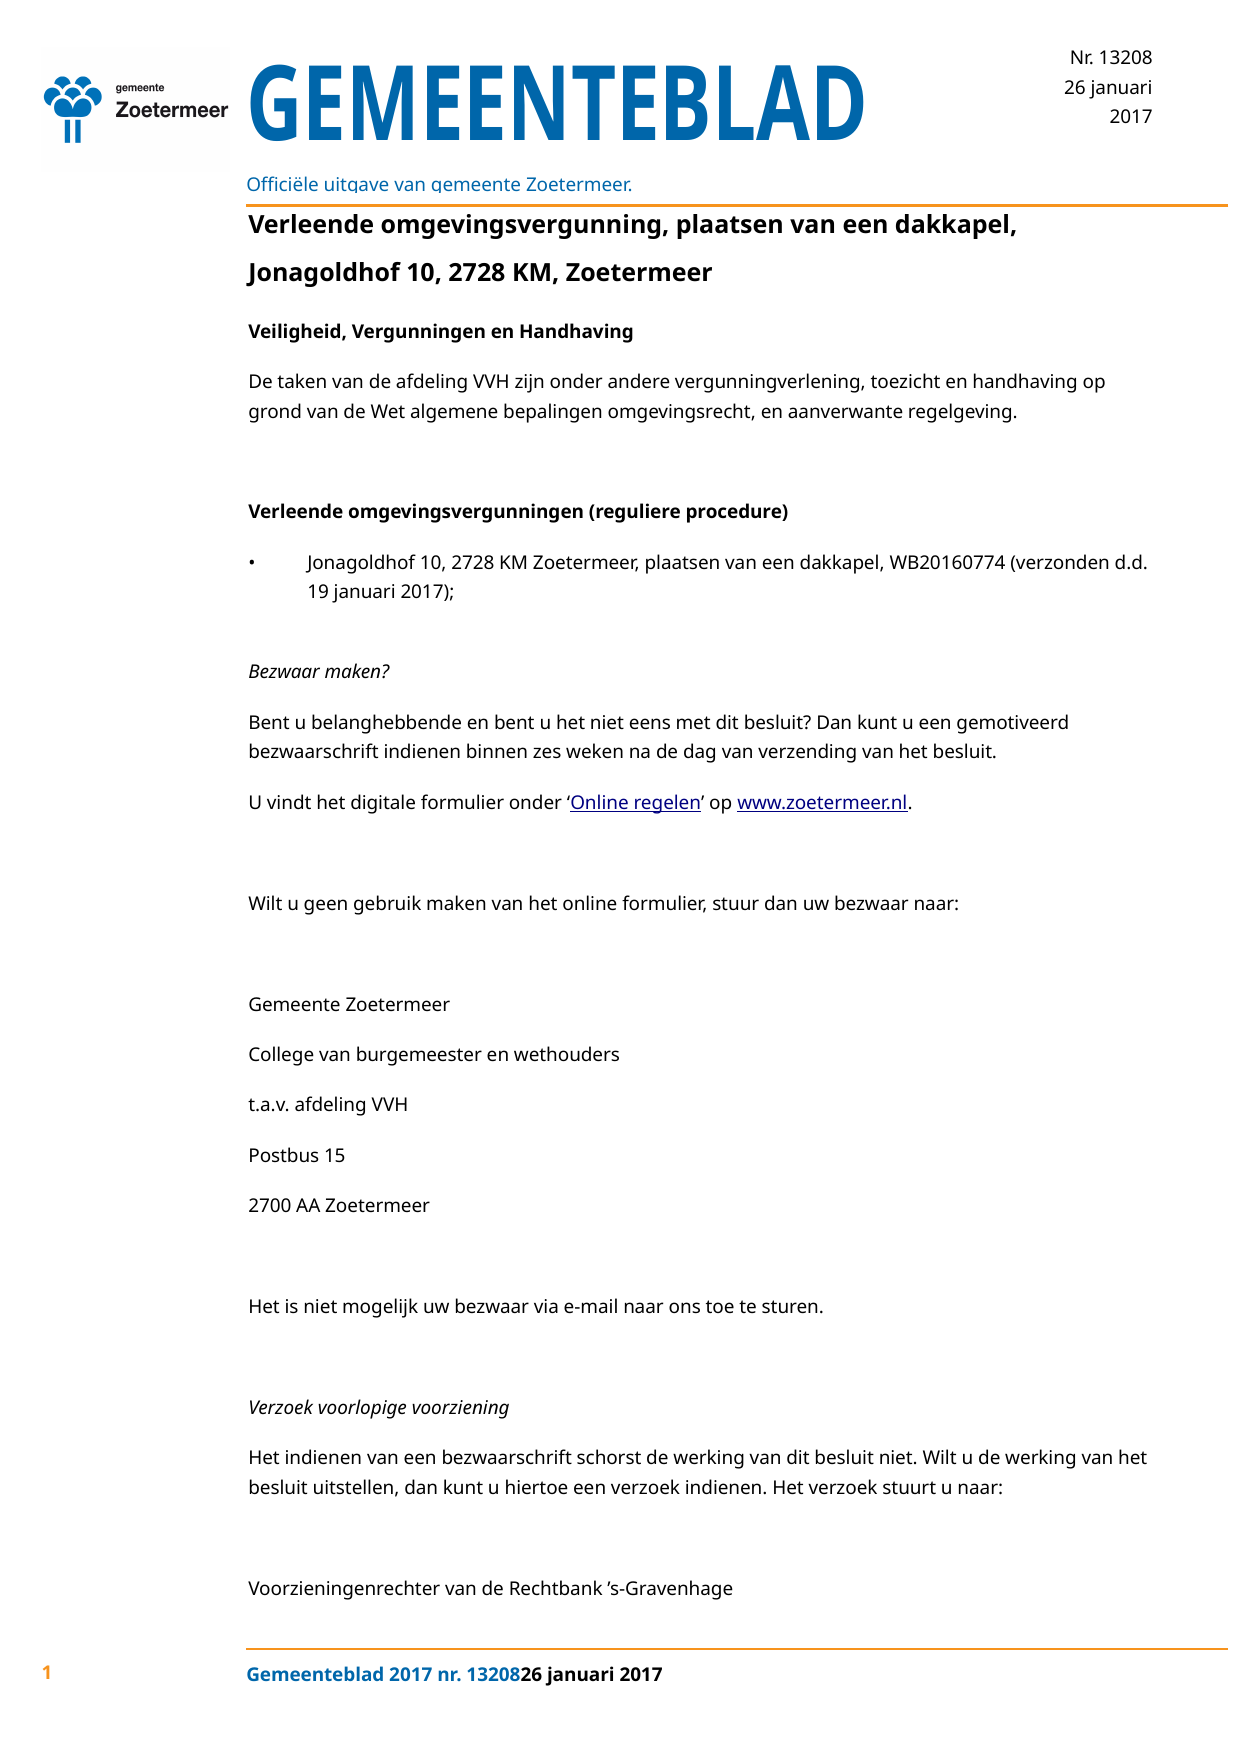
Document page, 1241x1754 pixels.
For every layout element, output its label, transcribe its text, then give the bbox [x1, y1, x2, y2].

text U vindt het digitale formulier onder ‘Online regelen’ op www.zoetermeer.nl. [248, 789, 1152, 815]
text Wilt u geen gebruik maken van het online formulier, stuur dan uw bezwaar naar: [248, 890, 1152, 916]
text Voorzieningenrechter van de Rechtbank ’s-Gravenhage [248, 1575, 1152, 1601]
text Het indienen van een bezwaarschrift schorst de werking van dit besluit niet. Wilt u de werking van het besluit uitstellen, dan kunt u hiertoe een verzoek indienen. Het verzoek stuurt u naar: [248, 1444, 1152, 1500]
text Postbus 15 [248, 1142, 1152, 1168]
text Het is niet mogelijk uw bezwaar via e-mail naar ons toe te sturen. [248, 1293, 1152, 1319]
text Bezwaar maken? [248, 659, 1152, 684]
text Verleende omgevingsvergunning, plaatsen van een dakkapel, Jonagoldhof 10, 2728 KM, Zoetermeer [248, 207, 1152, 288]
text Gemeente Zoetermeer [248, 991, 1152, 1017]
text De taken van de afdeling VVH zijn onder andere vergunningverlening, toezicht en handhaving op grond van de Wet algemene bepalingen omgevingsrecht, en aanverwante regelgeving. [248, 368, 1152, 424]
text t.a.v. afdeling VVH [248, 1092, 1152, 1117]
text Verleende omgevingsvergunningen (reguliere procedure) [248, 499, 1152, 524]
list Jonagoldhof 10, 2728 KM Zoetermeer, plaatsen van een dakkapel, WB20160774 (verzonden d.d. 19 januari 2017); [248, 549, 1152, 604]
text Verzoek voorlopige voorziening [248, 1394, 1152, 1420]
text College van burgemeester en wethouders [248, 1041, 1152, 1067]
text Veiligheid, Vergunningen en Handhaving [248, 318, 1152, 344]
text Bent u belanghebbende en bent u het niet eens met dit besluit? Dan kunt u een gemotiveerd bezwaarschrift indienen binnen zes weken na de dag van verzending van het besluit. [248, 709, 1152, 764]
picture [41, 47, 231, 172]
text 2700 AA Zoetermeer [248, 1192, 1152, 1218]
